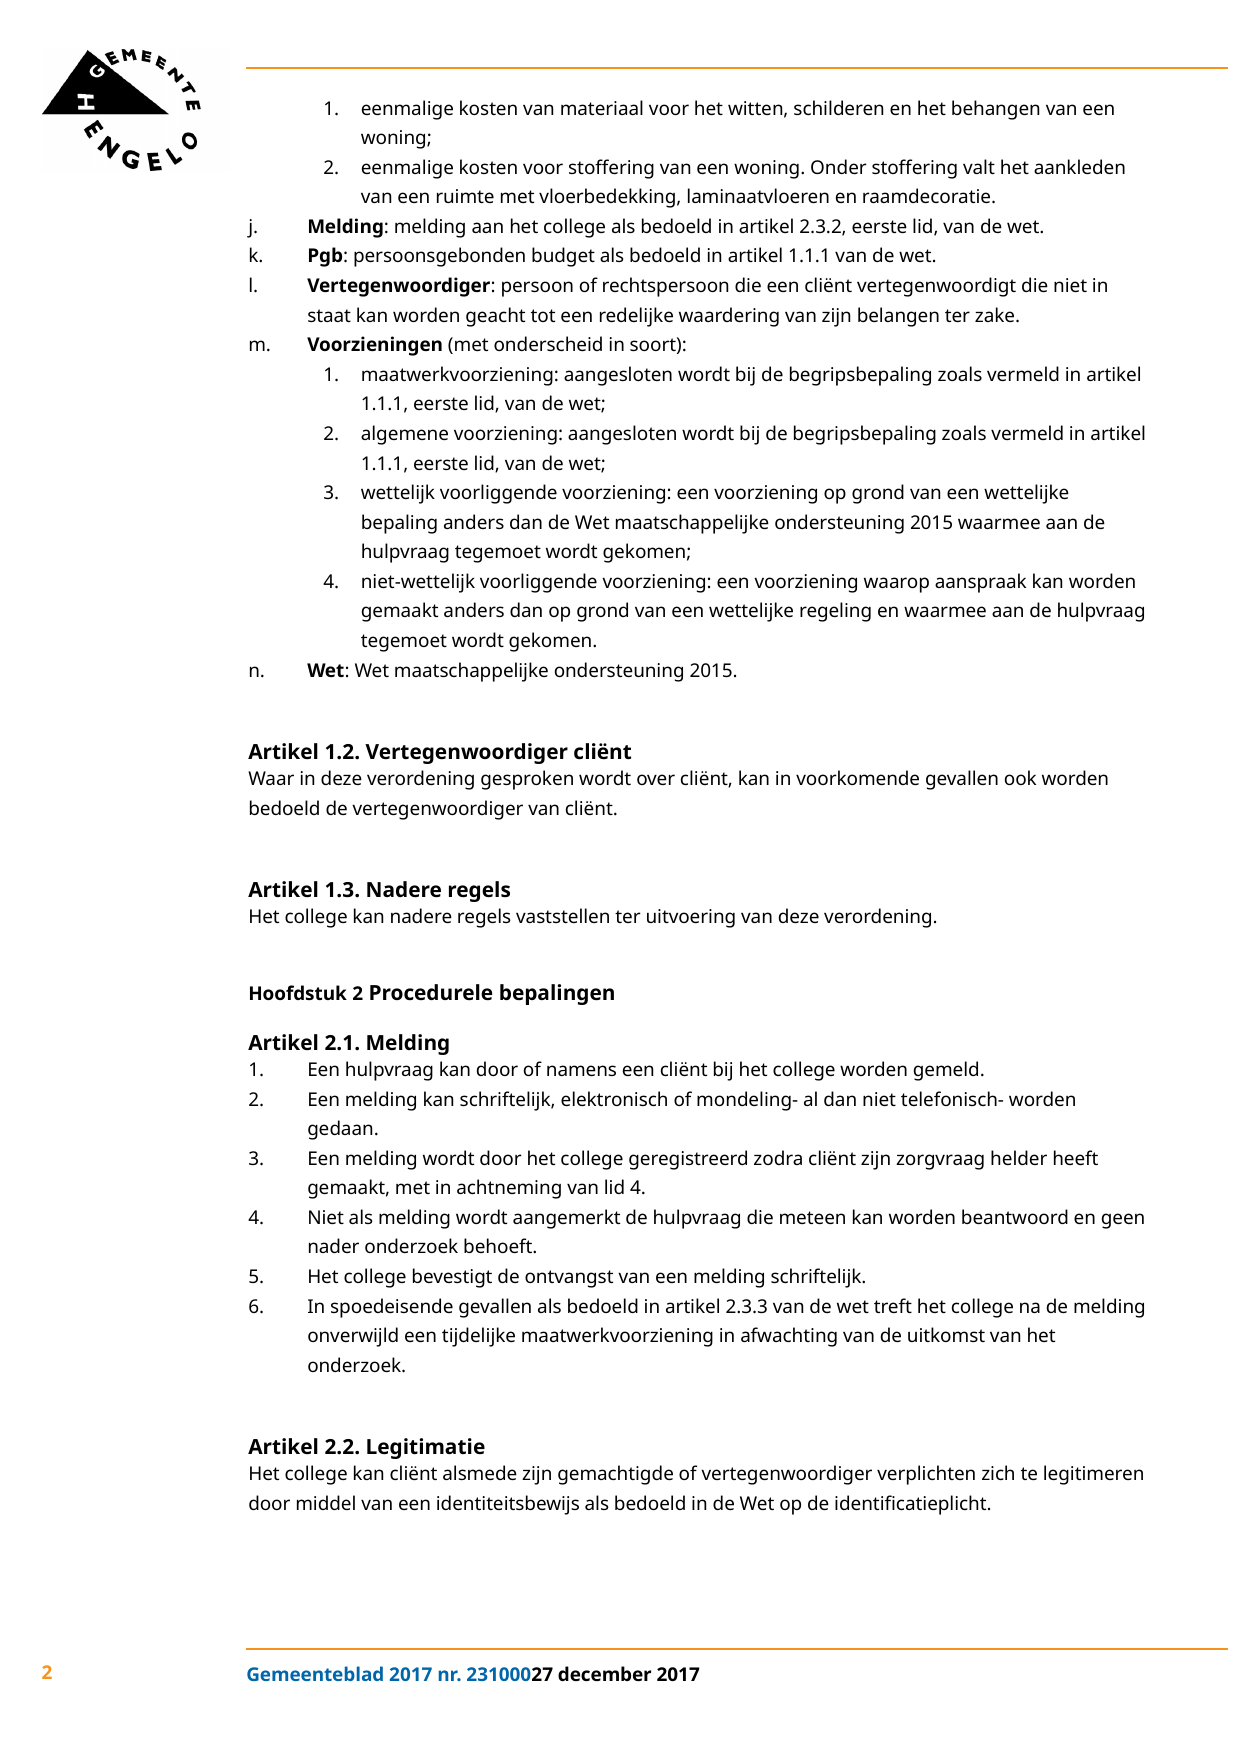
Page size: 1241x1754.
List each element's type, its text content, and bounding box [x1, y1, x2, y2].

list wettelijk voorliggende voorziening: een voorziening op grond van een wettelijke bepaling anders dan de Wet maatschappelijke ondersteuning 2015 waarmee aan de hulpvraag tegemoet wordt gekomen; [323, 479, 1152, 564]
text Waar in deze verordening gesproken wordt over cliënt, kan in voorkomende gevallen ook worden bedoeld de vertegenwoordiger van cliënt. [248, 765, 1152, 821]
text Het college kan nadere regels vaststellen ter uitvoering van deze verordening. [248, 903, 1152, 929]
list Een hulpvraag kan door of namens een cliënt bij het college worden gemeld. [248, 1056, 1152, 1082]
list Het college bevestigt de ontvangst van een melding schriftelijk. [248, 1263, 1152, 1289]
list niet-wettelijk voorliggende voorziening: een voorziening waarop aanspraak kan worden gemaakt anders dan op grond van een wettelijke regeling en waarmee aan de hulpvraag tegemoet wordt gekomen. [323, 568, 1152, 653]
text Artikel 2.1. Melding [248, 1028, 1152, 1056]
text Artikel 1.2. Vertegenwoordiger cliënt [248, 737, 1152, 765]
list Een melding wordt door het college geregistreerd zodra cliënt zijn zorgvraag helder heeft gemaakt, met in achtneming van lid 4. [248, 1145, 1152, 1200]
text Hoofdstuk 2 Procedurele bepalingen [248, 978, 1152, 1007]
list algemene voorziening: aangesloten wordt bij de begripsbepaling zoals vermeld in artikel 1.1.1, eerste lid, van de wet; [323, 420, 1152, 476]
picture [41, 47, 231, 172]
list eenmalige kosten van materiaal voor het witten, schilderen en het behangen van een woning; [323, 95, 1152, 150]
text Artikel 2.2. Legitimatie [248, 1432, 1152, 1461]
list Pgb: persoonsgebonden budget als bedoeld in artikel 1.1.1 van de wet. [248, 243, 1152, 268]
list Vertegenwoordiger: persoon of rechtspersoon die een cliënt vertegenwoordigt die niet in staat kan worden geacht tot een redelijke waardering van zijn belangen ter zake. [248, 272, 1152, 328]
list In spoedeisende gevallen als bedoeld in artikel 2.3.3 van de wet treft het college na de melding onverwijld een tijdelijke maatwerkvoorziening in afwachting van de uitkomst van het onderzoek. [248, 1293, 1152, 1378]
list Wet: Wet maatschappelijke ondersteuning 2015. [248, 657, 1152, 683]
list Een melding kan schriftelijk, elektronisch of mondeling- al dan niet telefonisch- worden gedaan. [248, 1086, 1152, 1141]
list maatwerkvoorziening: aangesloten wordt bij de begripsbepaling zoals vermeld in artikel 1.1.1, eerste lid, van de wet; [323, 361, 1152, 416]
text Artikel 1.3. Nadere regels [248, 875, 1152, 903]
list Melding: melding aan het college als bedoeld in artikel 2.3.2, eerste lid, van de wet. [248, 213, 1152, 239]
list Voorzieningen (met onderscheid in soort): [248, 331, 1152, 357]
list Niet als melding wordt aangemerkt de hulpvraag die meteen kan worden beantwoord en geen nader onderzoek behoeft. [248, 1204, 1152, 1259]
text Het college kan cliënt alsmede zijn gemachtigde of vertegenwoordiger verplichten zich te legitimeren door middel van een identiteitsbewijs als bedoeld in de Wet op de identificatieplicht. [248, 1461, 1152, 1516]
list eenmalige kosten voor stoffering van een woning. Onder stoffering valt het aankleden van een ruimte met vloerbedekking, laminaatvloeren en raamdecoratie. [323, 154, 1152, 209]
